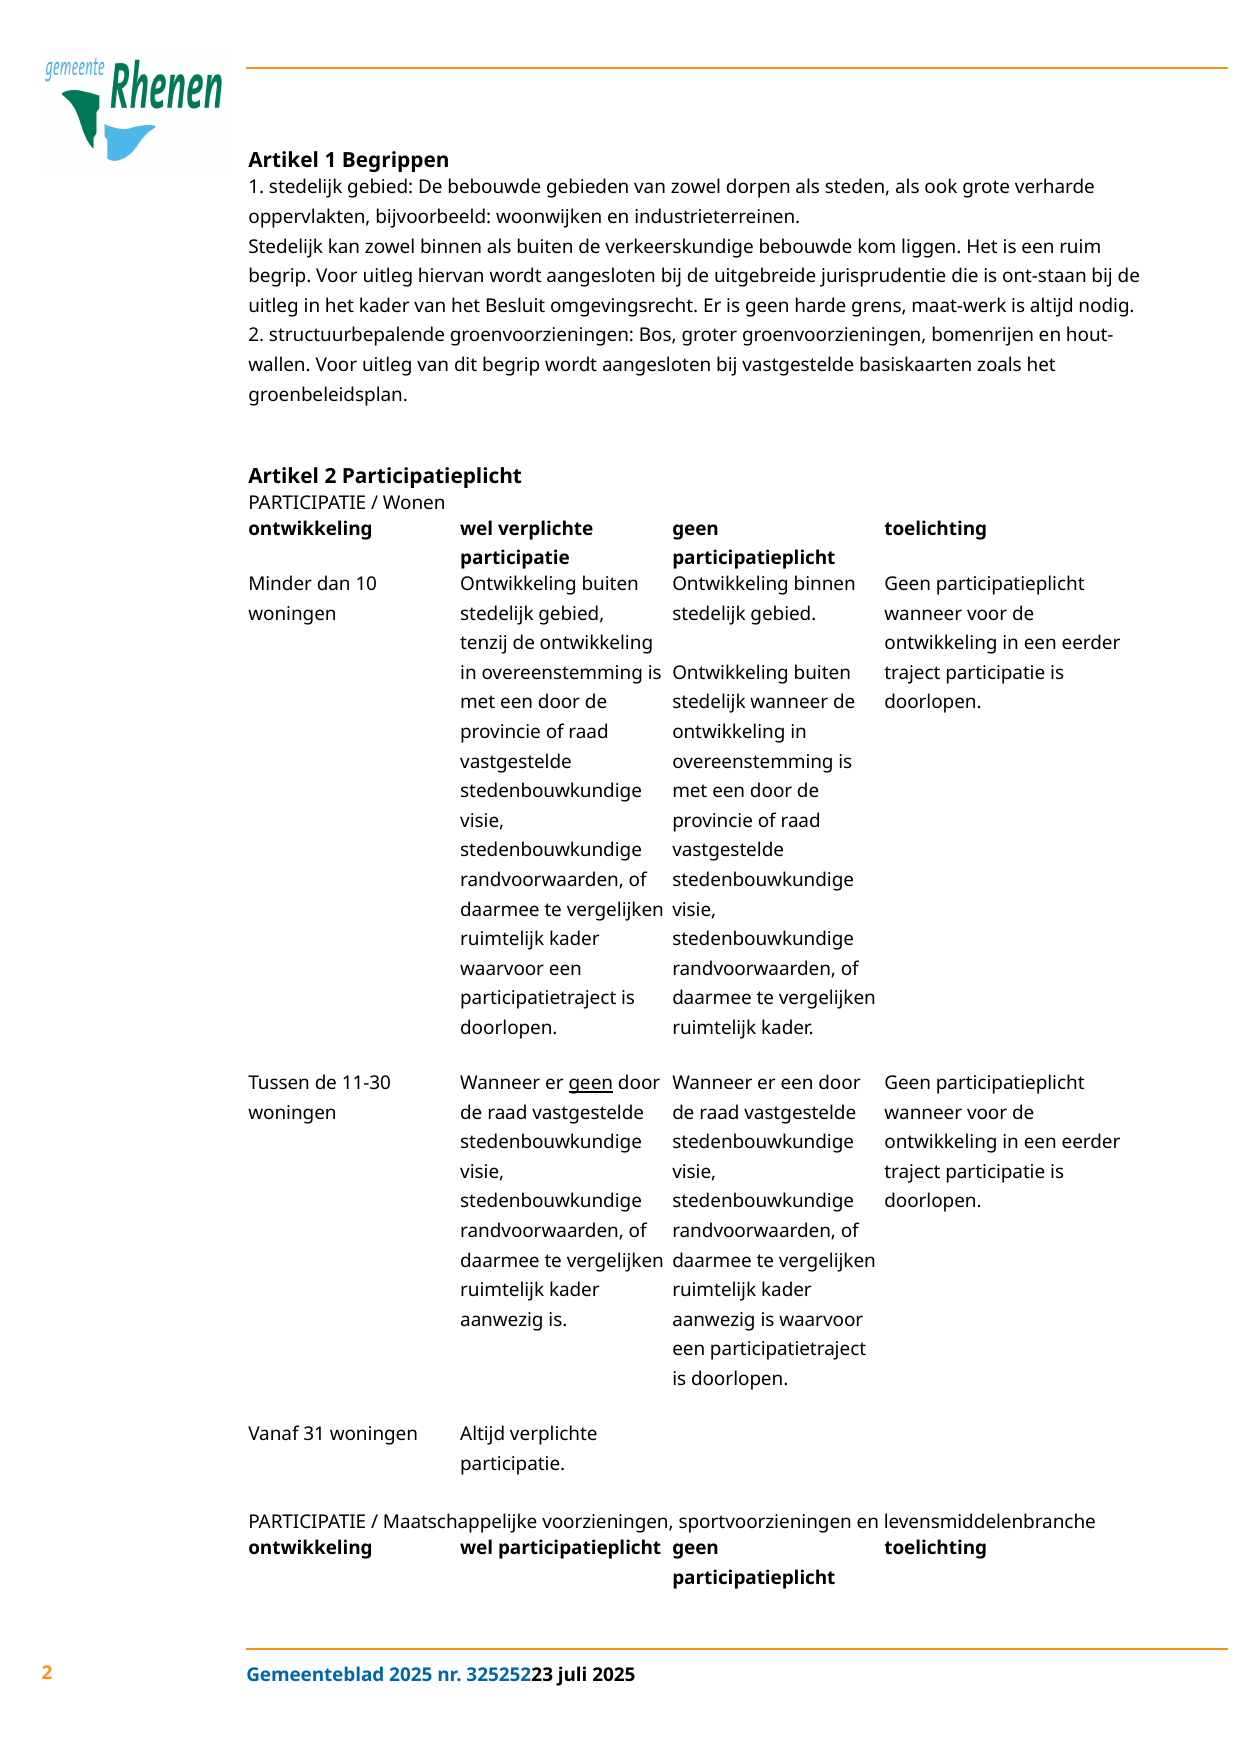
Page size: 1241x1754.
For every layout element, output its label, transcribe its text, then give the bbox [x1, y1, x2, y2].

table_cell geen participatieplicht [672, 515, 884, 570]
picture [41, 47, 231, 172]
table_cell Wanneer er geen door de raad vastgestelde stedenbouwkundige visie, stedenbouwkundige randvoorwaarden, of daarmee te vergelijken ruimtelijk kader aanwezig is. [460, 1069, 672, 1421]
table_cell Vanaf 31 woningen [248, 1421, 460, 1505]
table_cell Ontwikkeling buiten stedelijk gebied, tenzij de ontwikkeling in overeenstemming is met een door de provincie of raad vastgestelde stedenbouwkundige visie, stedenbouwkundige randvoorwaarden, of daarmee te vergelijken ruimtelijk kader waarvoor een participatietraject is doorlopen. [460, 570, 672, 1069]
table_header PARTICIPATIE / Wonen [248, 489, 1152, 515]
table_cell geen participatieplicht [672, 1535, 884, 1590]
text Artikel 1 Begrippen [248, 145, 1152, 174]
table_cell Geen participatieplicht wanneer voor de ontwikkeling in een eerder traject participatie is doorlopen. [884, 570, 1152, 1069]
table_cell wel verplichte participatie [460, 515, 672, 570]
table_cell Minder dan 10 woningen [248, 570, 460, 1069]
table_cell Tussen de 11-30 woningen [248, 1069, 460, 1421]
table_cell toelichting [884, 1535, 1152, 1590]
text Stedelijk kan zowel binnen als buiten de verkeerskundige bebouwde kom liggen. Het is een ruim begrip. Voor uitleg hiervan wordt aangesloten bij de uitgebreide jurisprudentie die is ont-staan bij de uitleg in het kader van het Besluit omgevingsrecht. Er is geen harde grens, maat-werk is altijd nodig. [248, 233, 1152, 318]
table_cell ontwikkeling [248, 1535, 460, 1590]
table_cell [884, 1421, 1152, 1505]
table_cell Geen participatieplicht wanneer voor de ontwikkeling in een eerder traject participatie is doorlopen. [884, 1069, 1152, 1421]
table_cell [672, 1421, 884, 1505]
table_header PARTICIPATIE / Maatschappelijke voorzieningen, sportvoorzieningen en levensmiddelenbranche [248, 1509, 1152, 1534]
table_cell Altijd verplichte participatie. [460, 1421, 672, 1505]
text 2. structuurbepalende groenvoorzieningen: Bos, groter groenvoorzieningen, bomenrijen en hout-wallen. Voor uitleg van dit begrip wordt aangesloten bij vastgestelde basiskaarten zoals het groenbeleidsplan. [248, 322, 1152, 406]
table_cell ontwikkeling [248, 515, 460, 570]
text Artikel 2 Participatieplicht [248, 461, 1152, 489]
table_cell Ontwikkeling binnen stedelijk gebied. Ontwikkeling buiten stedelijk wanneer de ontwikkeling in overeenstemming is met een door de provincie of raad vastgestelde stedenbouwkundige visie, stedenbouwkundige randvoorwaarden, of daarmee te vergelijken ruimtelijk kader. [672, 570, 884, 1069]
table_cell toelichting [884, 515, 1152, 570]
table_cell Wanneer er een door de raad vastgestelde stedenbouwkundige visie, stedenbouwkundige randvoorwaarden, of daarmee te vergelijken ruimtelijk kader aanwezig is waarvoor een participatietraject is doorlopen. [672, 1069, 884, 1421]
text 1. stedelijk gebied: De bebouwde gebieden van zowel dorpen als steden, als ook grote verharde oppervlakten, bijvoorbeeld: woonwijken en industrieterreinen. [248, 174, 1152, 229]
table_cell wel participatieplicht [460, 1535, 672, 1590]
